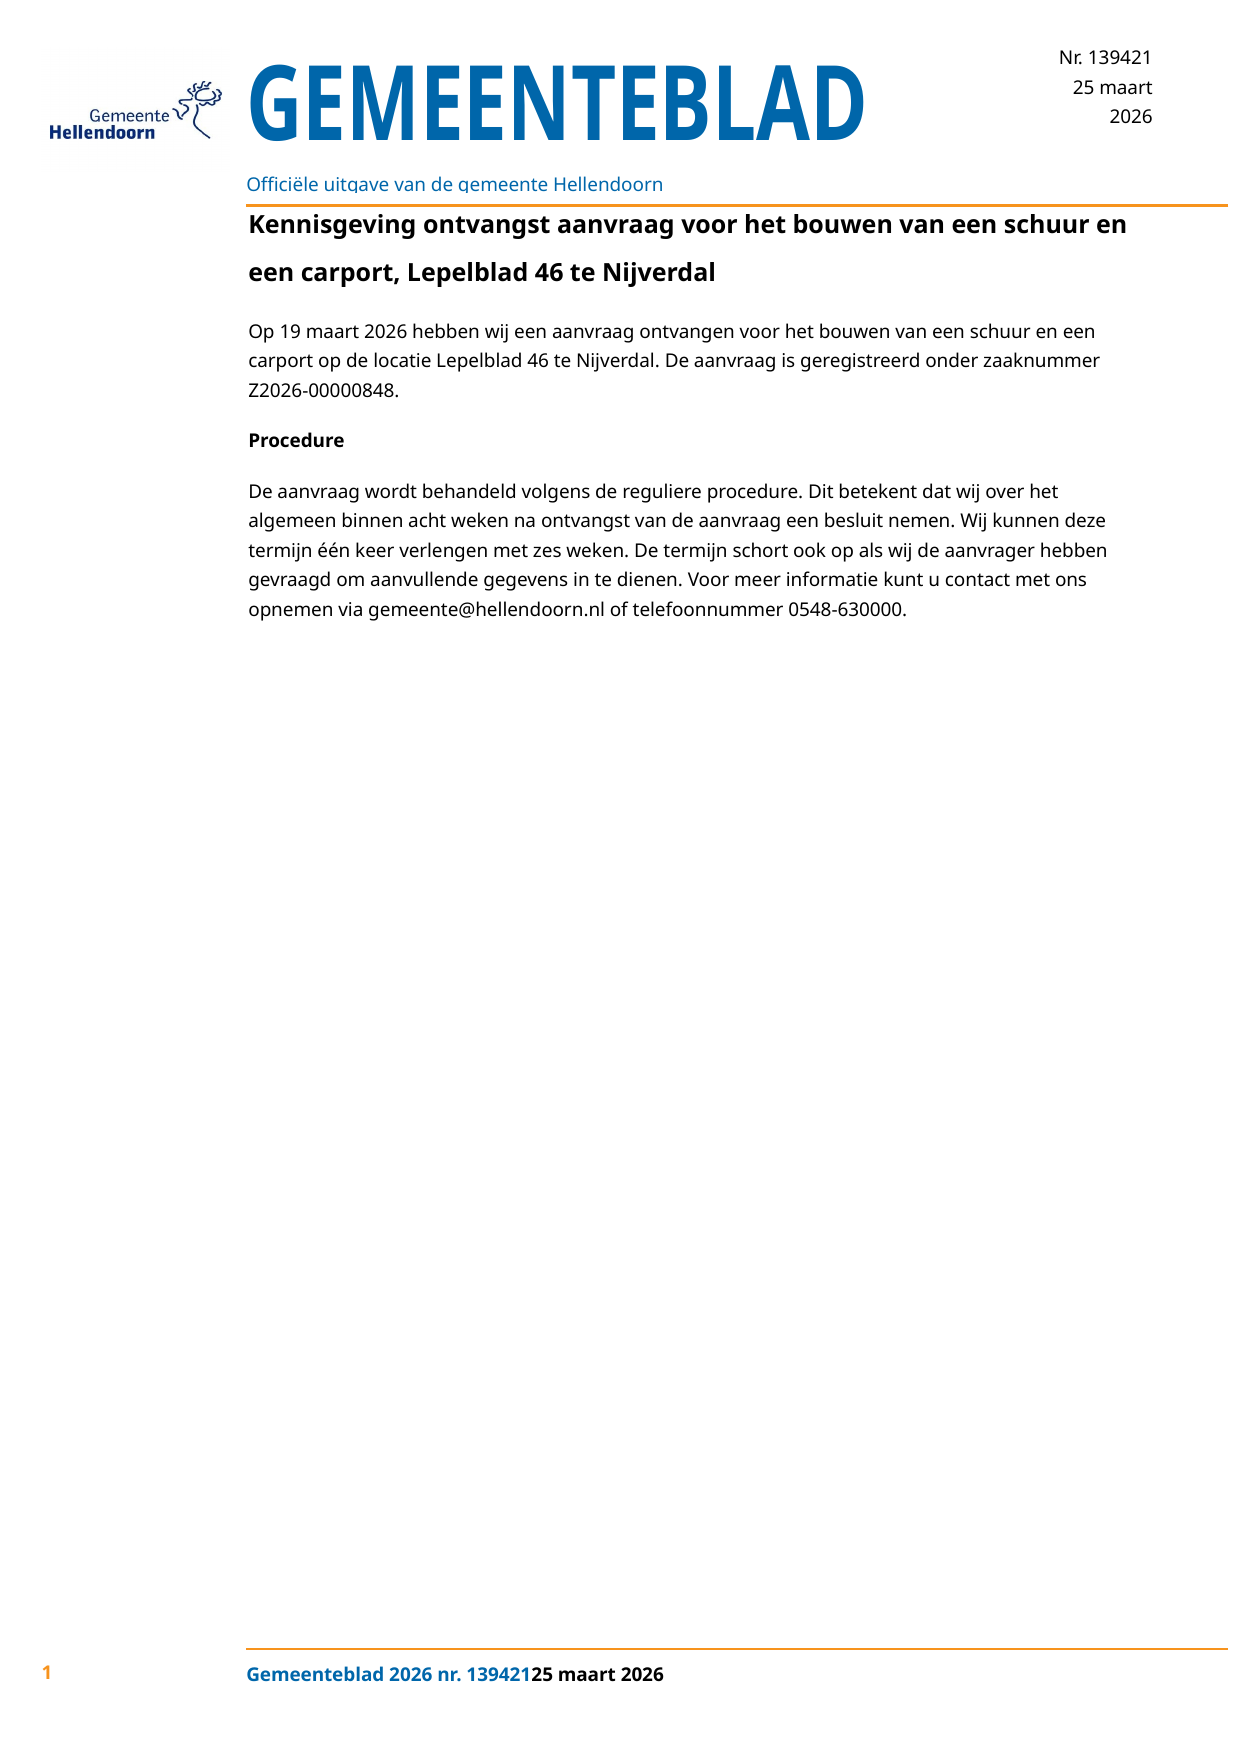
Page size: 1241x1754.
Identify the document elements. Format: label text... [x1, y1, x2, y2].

text Op 19 maart 2026 hebben wij een aanvraag ontvangen voor het bouwen van een schuur en een carport op de locatie Lepelblad 46 te Nijverdal. De aanvraag is geregistreerd onder zaaknummer Z2026-00000848. [248, 318, 1152, 403]
text De aanvraag wordt behandeld volgens de reguliere procedure. Dit betekent dat wij over het algemeen binnen acht weken na ontvangst van de aanvraag een besluit nemen. Wij kunnen deze termijn één keer verlengen met zes weken. De termijn schort ook op als wij de aanvrager hebben gevraagd om aanvullende gegevens in te dienen. Voor meer informatie kunt u contact met ons opnemen via gemeente@hellendoorn.nl of telefoonnummer 0548-630000. [248, 478, 1152, 622]
picture [41, 47, 231, 172]
text Procedure [248, 427, 1152, 453]
text Kennisgeving ontvangst aanvraag voor het bouwen van een schuur en een carport, Lepelblad 46 te Nijverdal [248, 207, 1152, 288]
